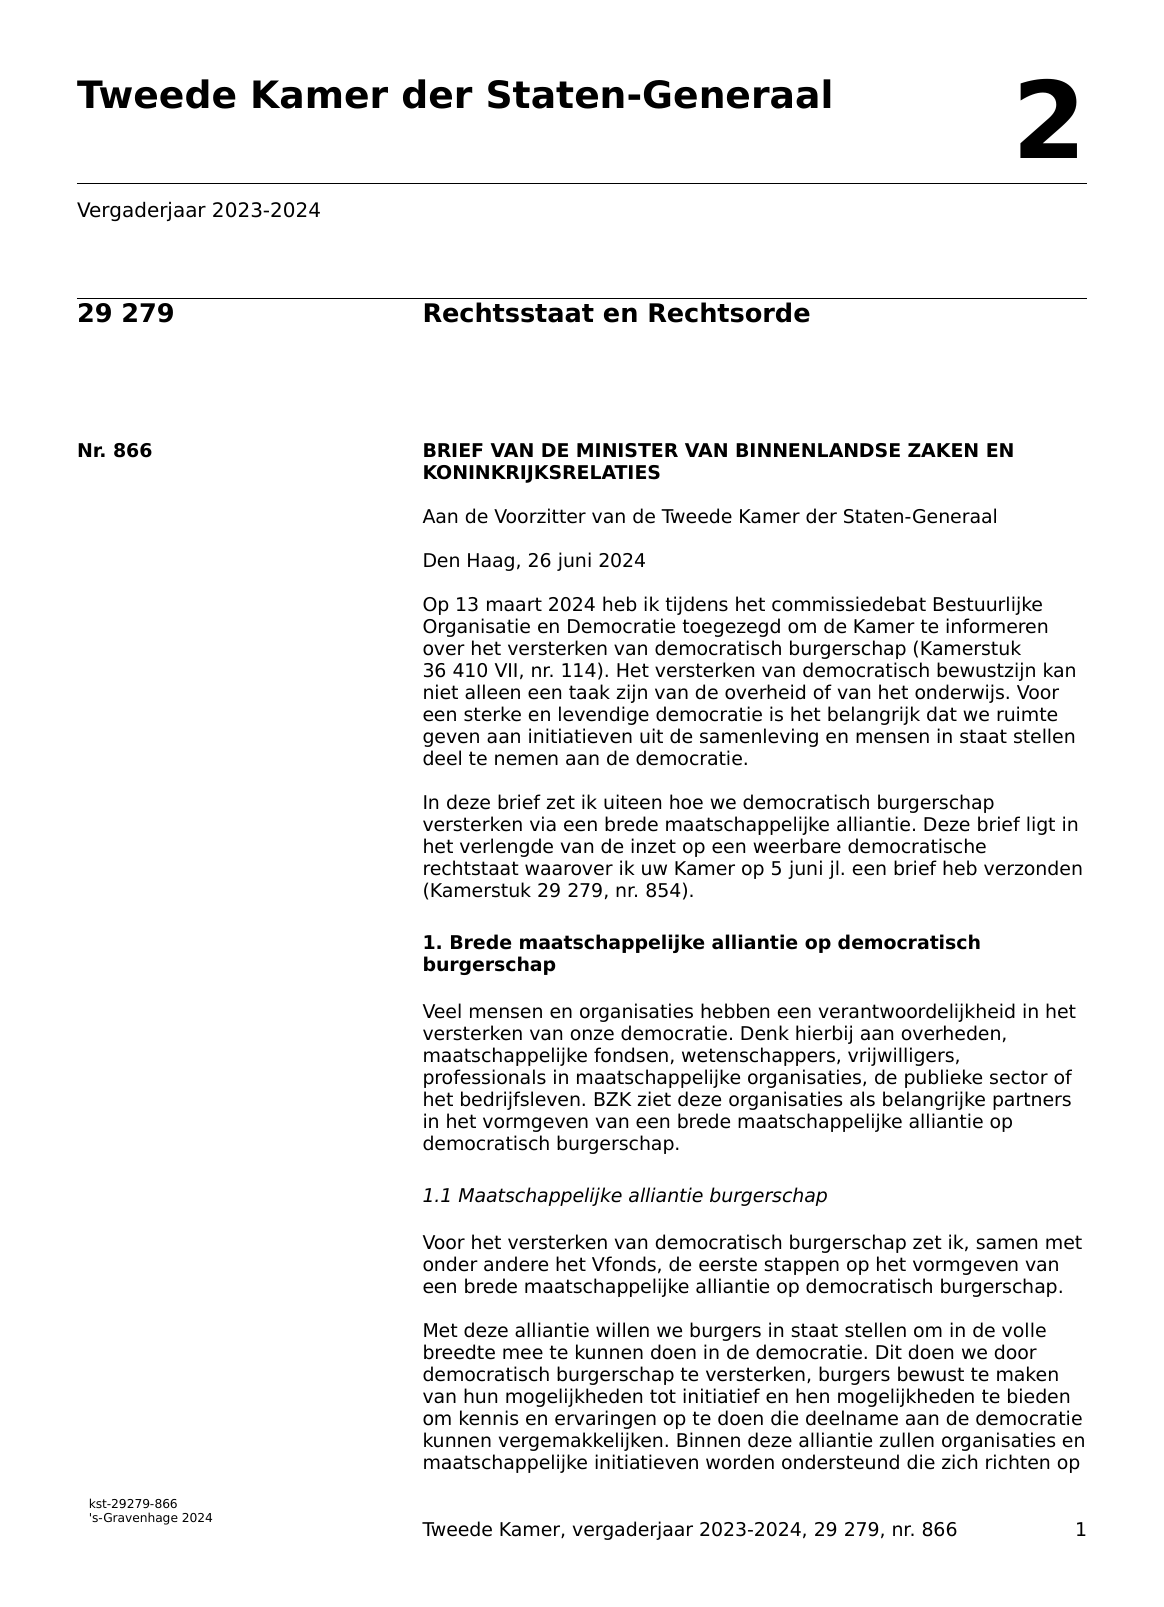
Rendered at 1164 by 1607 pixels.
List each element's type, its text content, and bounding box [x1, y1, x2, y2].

text In deze brief zet ik uiteen hoe we democratisch burgerschap versterken via een brede maatschappelijke alliantie. Deze brief ligt in het verlengde van de inzet op een weerbare democratische rechtstaat waarover ik uw Kamer op 5 juni jl. een brief heb verzonden (Kamerstuk 29 279, nr. 854). [422, 792, 1087, 902]
subtitle Nr. 866 BRIEF VAN DE MINISTER VAN BINNENLANDSE ZAKEN EN KONINKRIJKSRELATIES [77, 440, 1087, 484]
subtitle 29 279 Rechtsstaat en Rechtsorde [77, 299, 1087, 329]
subtitle 1.1 Maatschappelijke alliantie burgerschap [422, 1185, 1087, 1207]
table_header 2 [886, 59, 1087, 183]
text Aan de Voorzitter van de Tweede Kamer der Staten-Generaal [422, 506, 1087, 528]
text Voor het versterken van democratisch burgerschap zet ik, samen met onder andere het Vfonds, de eerste stappen op het vormgeven van een brede maatschappelijke alliantie op democratisch burgerschap. [422, 1232, 1087, 1298]
table_cell Vergaderjaar 2023-2024 [77, 184, 1087, 298]
text Veel mensen en organisaties hebben een verantwoordelijkheid in het versterken van onze democratie. Denk hierbij aan overheden, maatschappelijke fondsen, wetenschappers, vrijwilligers, professionals in maatschappelijke organisaties, de publieke sector of het bedrijfsleven. BZK ziet deze organisaties als belangrijke partners in het vormgeven van een brede maatschappelijke alliantie op democratisch burgerschap. [422, 1001, 1087, 1155]
text Den Haag, 26 juni 2024 [422, 550, 1087, 572]
table_header Tweede Kamer der Staten-Generaal [77, 59, 886, 183]
text 's-Gravenhage 2024 [88, 1511, 323, 1525]
text kst-29279-866 [88, 1497, 323, 1511]
subtitle 1. Brede maatschappelijke alliantie op democratisch burgerschap [422, 932, 1087, 976]
text Met deze alliantie willen we burgers in staat stellen om in de volle breedte mee te kunnen doen in de democratie. Dit doen we door democratisch burgerschap te versterken, burgers bewust te maken van hun mogelijkheden tot initiatief en hen mogelijkheden te bieden om kennis en ervaringen op te doen die deelname aan de democratie kunnen vergemakkelijken. Binnen deze alliantie zullen organisaties en maatschappelijke initiatieven worden ondersteund die zich richten op [422, 1320, 1087, 1474]
text Op 13 maart 2024 heb ik tijdens het commissiedebat Bestuurlijke Organisatie en Democratie toegezegd om de Kamer te informeren over het versterken van democratisch burgerschap (Kamerstuk 36 410 VII, nr. 114). Het versterken van democratisch bewustzijn kan niet alleen een taak zijn van de overheid of van het onderwijs. Voor een sterke en levendige democratie is het belangrijk dat we ruimte geven aan initiatieven uit de samenleving en mensen in staat stellen deel te nemen aan de democratie. [422, 594, 1087, 770]
